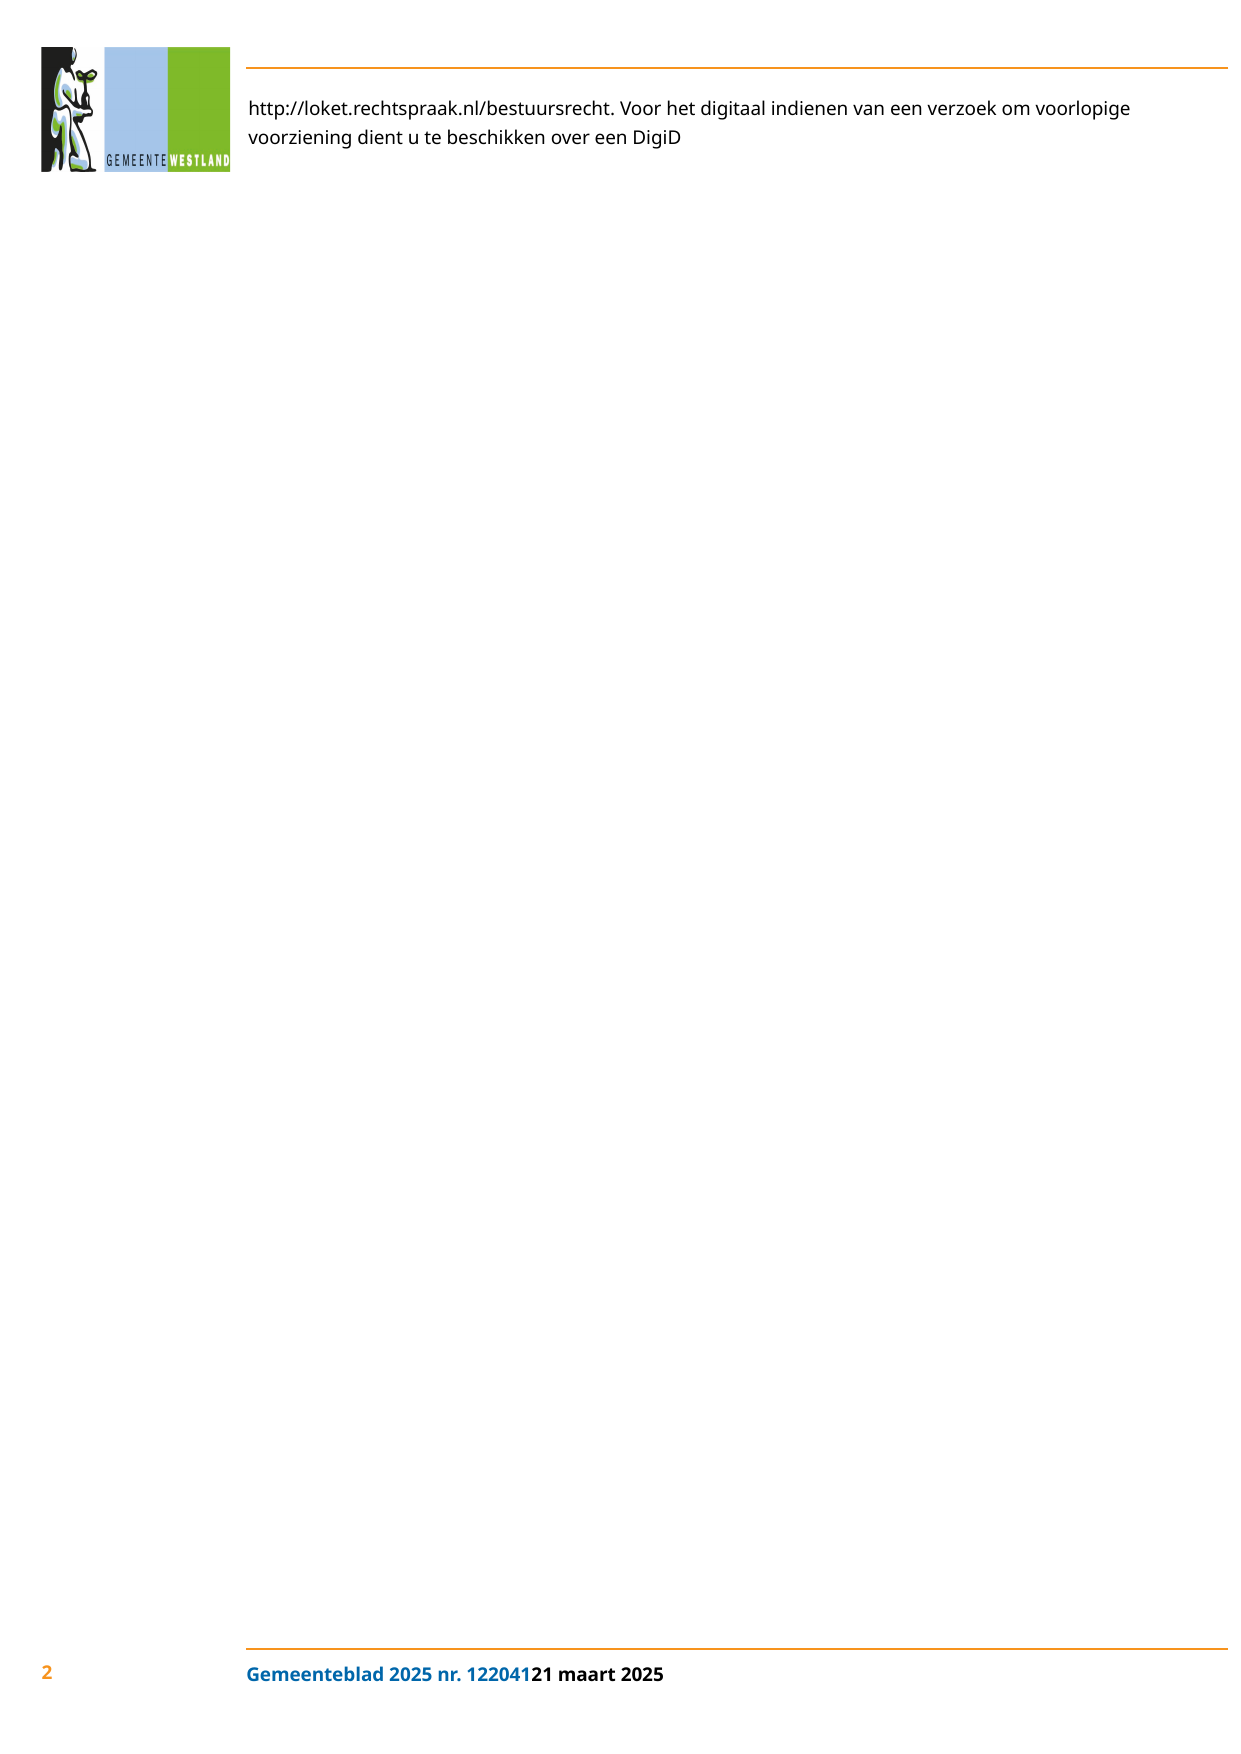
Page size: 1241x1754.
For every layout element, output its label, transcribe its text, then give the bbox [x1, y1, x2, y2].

text http://loket.rechtspraak.nl/bestuursrecht. Voor het digitaal indienen van een verzoek om voorlopige voorziening dient u te beschikken over een DigiD [248, 95, 1152, 150]
picture [41, 47, 231, 172]
